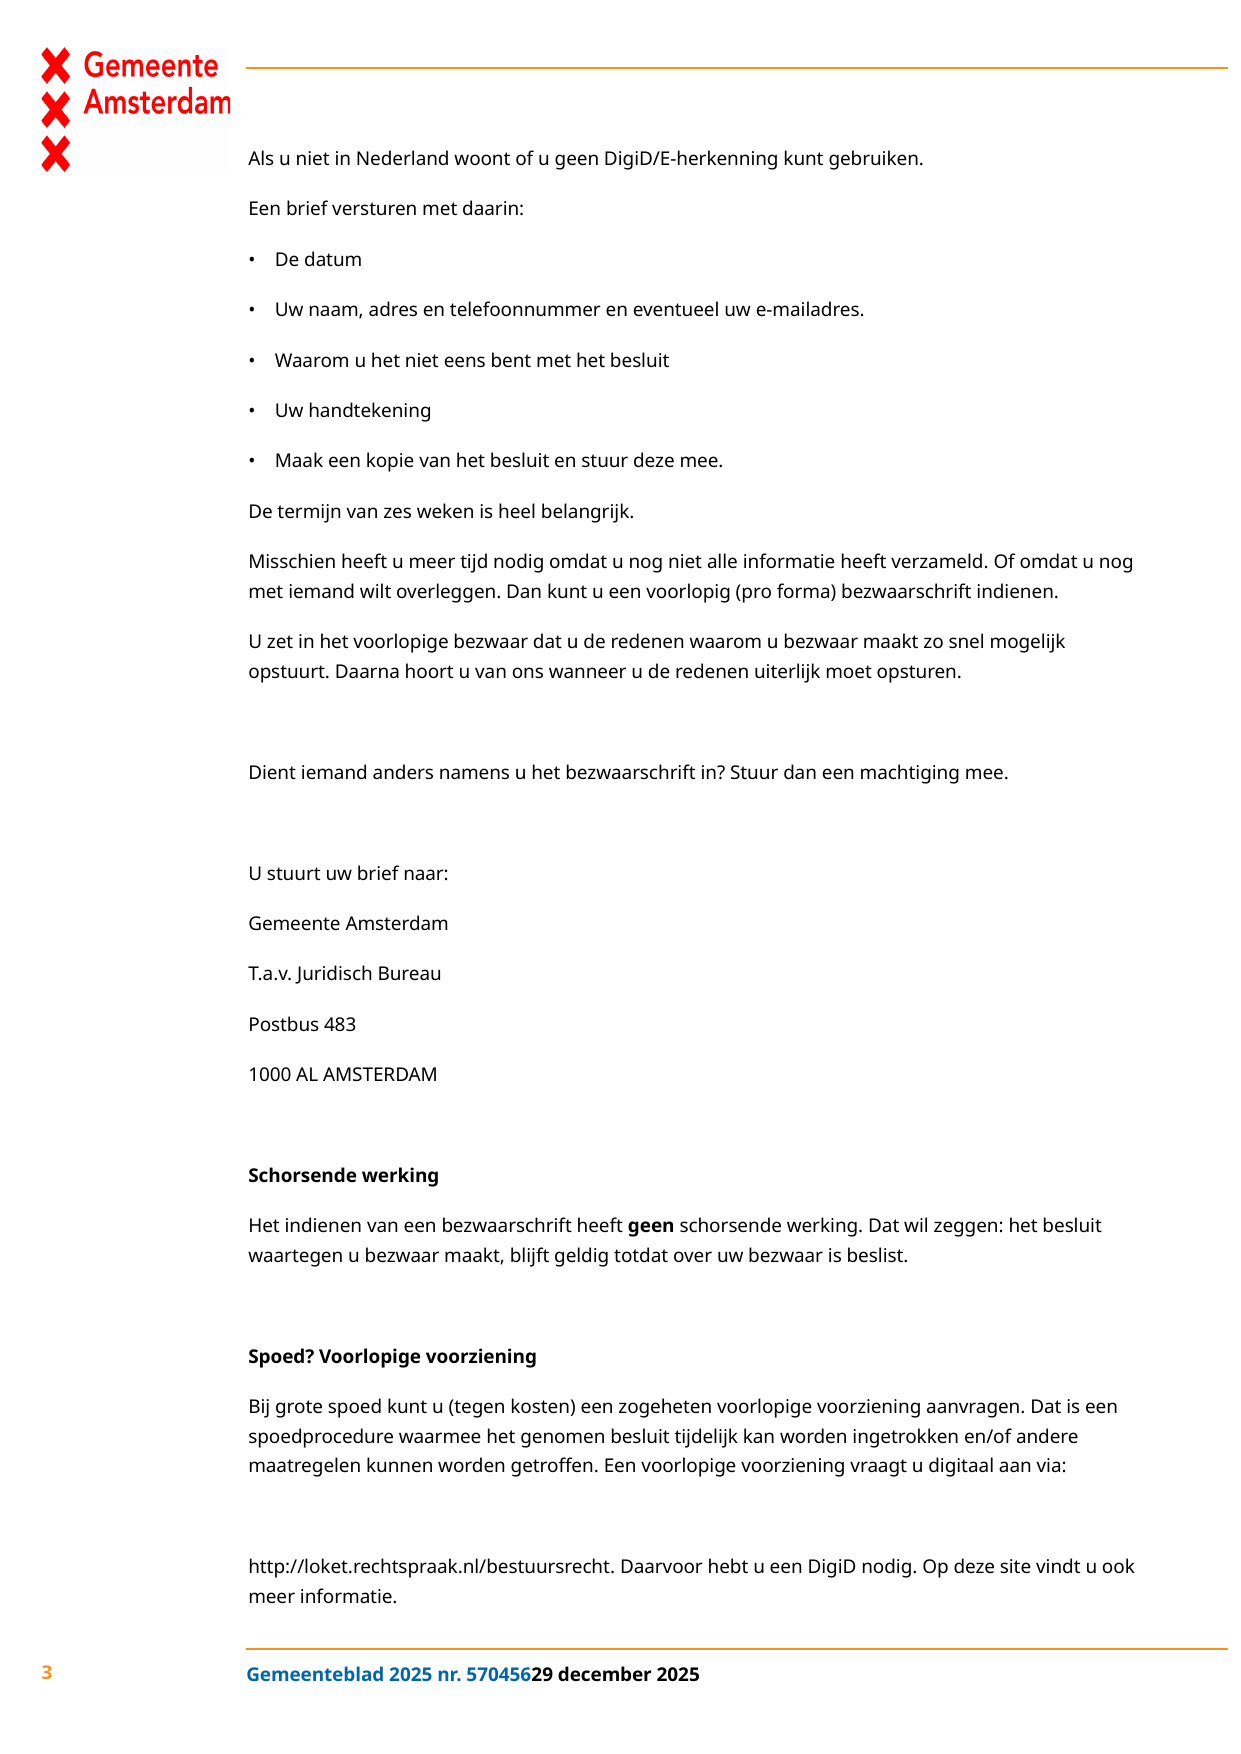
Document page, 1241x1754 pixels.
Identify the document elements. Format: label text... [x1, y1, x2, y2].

text Als u niet in Nederland woont of u geen DigiD/E-herkenning kunt gebruiken. [248, 145, 1152, 171]
text • Uw handtekening [248, 397, 1152, 423]
picture [41, 47, 231, 172]
text De termijn van zes weken is heel belangrijk. [248, 498, 1152, 524]
text Gemeente Amsterdam [248, 910, 1152, 936]
text • De datum [248, 246, 1152, 272]
text Misschien heeft u meer tijd nodig omdat u nog niet alle informatie heeft verzameld. Of omdat u nog met iemand wilt overleggen. Dan kunt u een voorlopig (pro forma) bezwaarschrift indienen. [248, 548, 1152, 604]
text • Maak een kopie van het besluit en stuur deze mee. [248, 448, 1152, 473]
text U zet in het voorlopige bezwaar dat u de redenen waarom u bezwaar maakt zo snel mogelijk opstuurt. Daarna hoort u van ons wanneer u de redenen uiterlijk moet opsturen. [248, 628, 1152, 684]
text T.a.v. Juridisch Bureau [248, 961, 1152, 986]
text Schorsende werking [248, 1162, 1152, 1188]
text Postbus 483 [248, 1011, 1152, 1037]
text Het indienen van een bezwaarschrift heeft geen schorsende werking. Dat wil zeggen: het besluit waartegen u bezwaar maakt, blijft geldig totdat over uw bezwaar is beslist. [248, 1213, 1152, 1268]
text Dient iemand anders namens u het bezwaarschrift in? Stuur dan een machtiging mee. [248, 759, 1152, 785]
text Bij grote spoed kunt u (tegen kosten) een zogeheten voorlopige voorziening aanvragen. Dat is een spoedprocedure waarmee het genomen besluit tijdelijk kan worden ingetrokken en/of andere maatregelen kunnen worden getroffen. Een voorlopige voorziening vraagt u digitaal aan via: [248, 1393, 1152, 1478]
text 1000 AL AMSTERDAM [248, 1061, 1152, 1087]
text • Waarom u het niet eens bent met het besluit [248, 347, 1152, 373]
text http://loket.rechtspraak.nl/bestuursrecht. Daarvoor hebt u een DigiD nodig. Op deze site vindt u ook meer informatie. [248, 1553, 1152, 1609]
text Spoed? Voorlopige voorziening [248, 1343, 1152, 1369]
text U stuurt uw brief naar: [248, 860, 1152, 886]
text • Uw naam, adres en telefoonnummer en eventueel uw e-mailadres. [248, 296, 1152, 322]
text Een brief versturen met daarin: [248, 196, 1152, 221]
